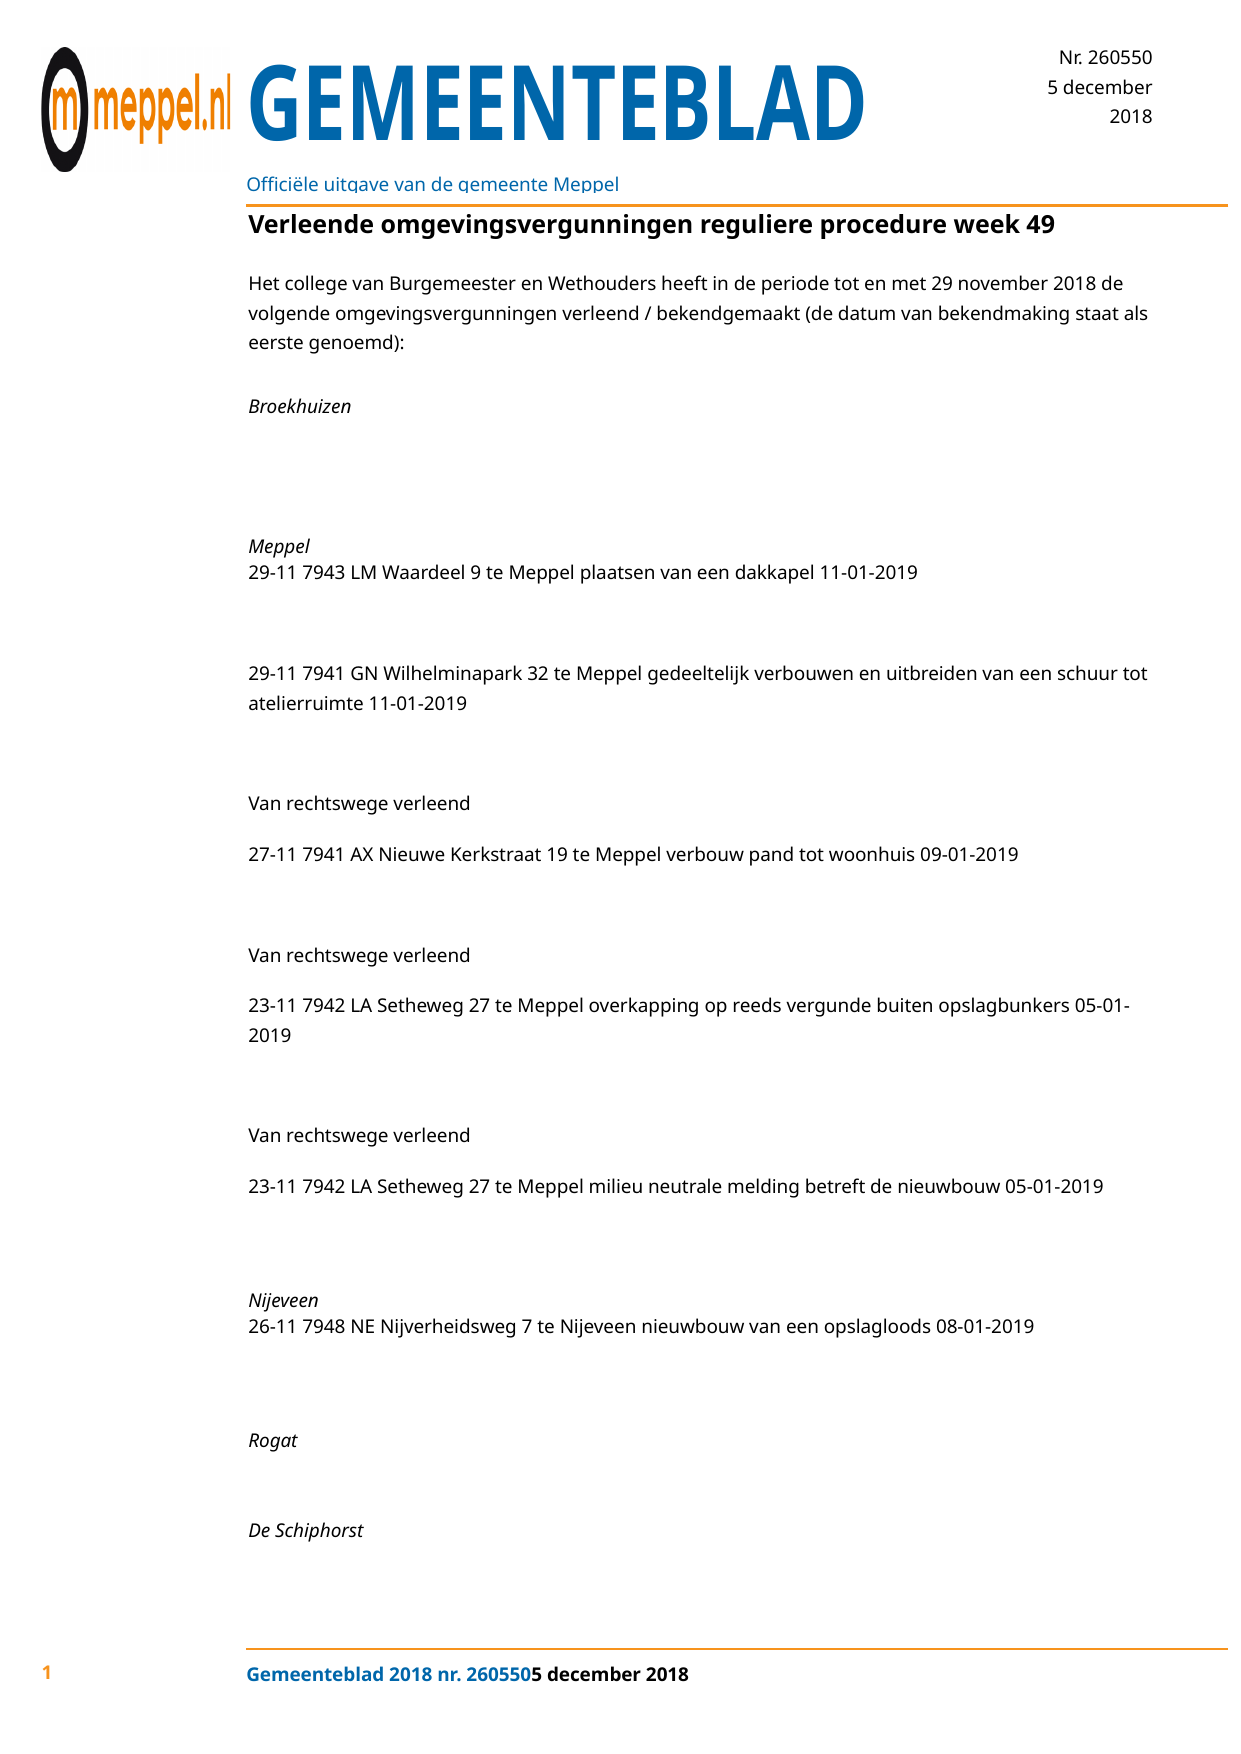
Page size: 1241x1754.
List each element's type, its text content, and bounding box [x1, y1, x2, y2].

text 26-11 7948 NE Nijverheidsweg 7 te Nijeveen nieuwbouw van een opslagloods 08-01-2019 [248, 1313, 1152, 1339]
text 29-11 7941 GN Wilhelminapark 32 te Meppel gedeeltelijk verbouwen en uitbreiden van een schuur tot atelierruimte 11-01-2019 [248, 660, 1152, 715]
text Broekhuizen [248, 393, 1152, 419]
text Van rechtswege verleend [248, 1123, 1152, 1148]
text 23-11 7942 LA Setheweg 27 te Meppel milieu neutrale melding betreft de nieuwbouw 05-01-2019 [248, 1173, 1152, 1199]
text 23-11 7942 LA Setheweg 27 te Meppel overkapping op reeds vergunde buiten opslagbunkers 05-01-2019 [248, 992, 1152, 1047]
text Meppel [248, 533, 1152, 559]
text Verleende omgevingsvergunningen reguliere procedure week 49 [248, 207, 1152, 241]
text De Schiphorst [248, 1517, 1152, 1543]
text Rogat [248, 1427, 1152, 1453]
text 27-11 7941 AX Nieuwe Kerkstraat 19 te Meppel verbouw pand tot woonhuis 09-01-2019 [248, 841, 1152, 867]
text Van rechtswege verleend [248, 791, 1152, 816]
text Van rechtswege verleend [248, 942, 1152, 967]
text 29-11 7943 LM Waardeel 9 te Meppel plaatsen van een dakkapel 11-01-2019 [248, 559, 1152, 585]
text Het college van Burgemeester en Wethouders heeft in de periode tot en met 29 november 2018 de volgende omgevingsvergunningen verleend / bekendgemaakt (de datum van bekendmaking staat als eerste genoemd): [248, 270, 1152, 355]
picture [41, 47, 231, 172]
text Nijeveen [248, 1287, 1152, 1313]
